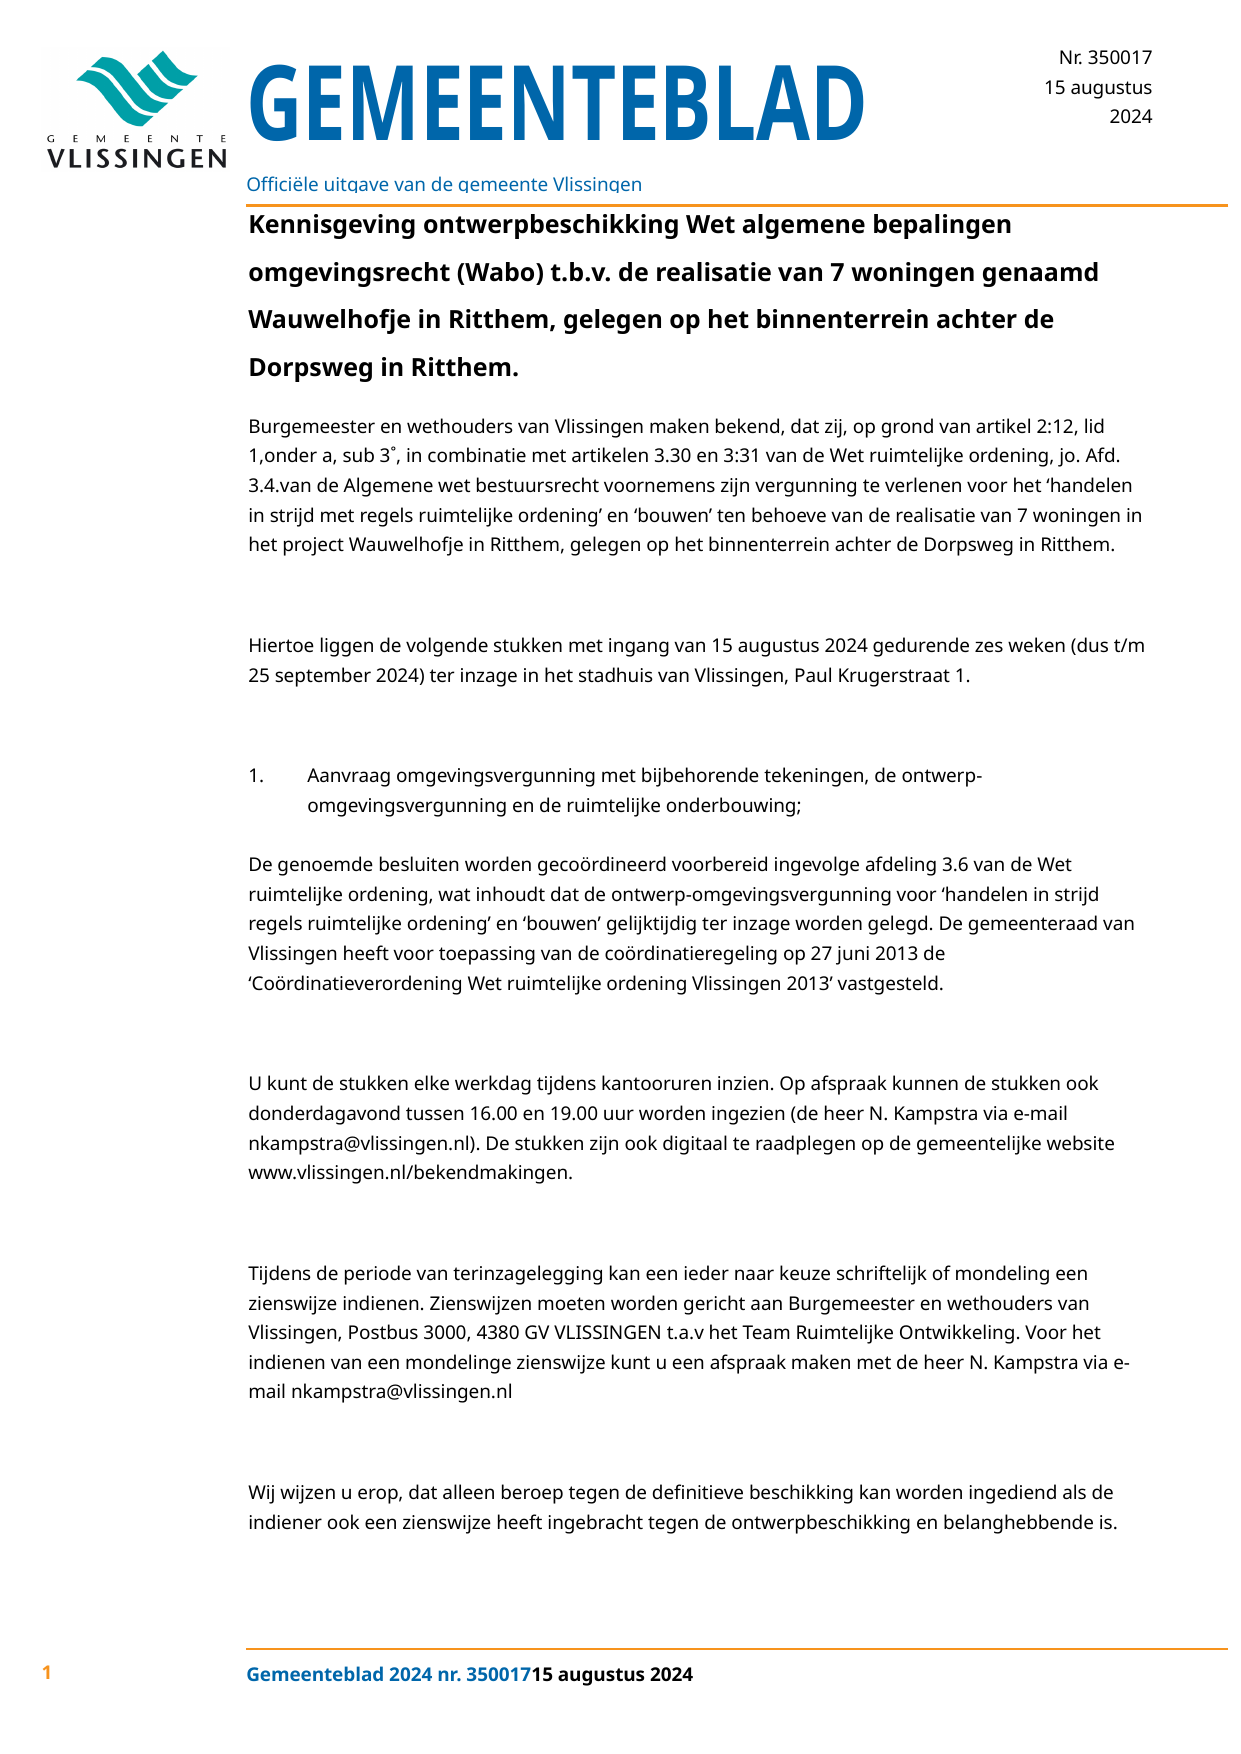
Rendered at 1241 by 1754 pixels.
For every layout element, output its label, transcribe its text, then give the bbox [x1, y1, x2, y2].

text Kennisgeving ontwerpbeschikking Wet algemene bepalingen omgevingsrecht (Wabo) t.b.v. de realisatie van 7 woningen genaamd Wauwelhofje in Ritthem, gelegen op het binnenterrein achter de Dorpsweg in Ritthem. [248, 207, 1152, 384]
text Burgemeester en wethouders van Vlissingen maken bekend, dat zij, op grond van artikel 2:12, lid 1,onder a, sub 3˚, in combinatie met artikelen 3.30 en 3:31 van de Wet ruimtelijke ordening, jo. Afd. 3.4.van de Algemene wet bestuursrecht voornemens zijn vergunning te verlenen voor het ‘handelen in strijd met regels ruimtelijke ordening’ en ‘bouwen’ ten behoeve van de realisatie van 7 woningen in het project Wauwelhofje in Ritthem, gelegen op het binnenterrein achter de Dorpsweg in Ritthem. [248, 413, 1152, 557]
text Tijdens de periode van terinzagelegging kan een ieder naar keuze schriftelijk of mondeling een zienswijze indienen. Zienswijzen moeten worden gericht aan Burgemeester en wethouders van Vlissingen, Postbus 3000, 4380 GV VLISSINGEN t.a.v het Team Ruimtelijke Ontwikkeling. Voor het indienen van een mondelinge zienswijze kunt u een afspraak maken met de heer N. Kampstra via e-mail nkampstra@vlissingen.nl [248, 1260, 1152, 1404]
text Wij wijzen u erop, dat alleen beroep tegen de definitieve beschikking kan worden ingediend als de indiener ook een zienswijze heeft ingebracht tegen de ontwerpbeschikking en belanghebbende is. [248, 1479, 1152, 1535]
picture [41, 47, 231, 172]
text De genoemde besluiten worden gecoördineerd voorbereid ingevolge afdeling 3.6 van de Wet ruimtelijke ordening, wat inhoudt dat de ontwerp-omgevingsvergunning voor ‘handelen in strijd regels ruimtelijke ordening’ en ‘bouwen’ gelijktijdig ter inzage worden gelegd. De gemeenteraad van Vlissingen heeft voor toepassing van de coördinatieregeling op 27 juni 2013 de ‘Coördinatieverordening Wet ruimtelijke ordening Vlissingen 2013’ vastgesteld. [248, 851, 1152, 996]
text U kunt de stukken elke werkdag tijdens kantooruren inzien. Op afspraak kunnen de stukken ook donderdagavond tussen 16.00 en 19.00 uur worden ingezien (de heer N. Kampstra via e-mail nkampstra@vlissingen.nl). De stukken zijn ook digitaal te raadplegen op de gemeentelijke website www.vlissingen.nl/bekendmakingen. [248, 1071, 1152, 1185]
list Aanvraag omgevingsvergunning met bijbehorende tekeningen, de ontwerp-omgevingsvergunning en de ruimtelijke onderbouwing; [248, 763, 1152, 818]
text Hiertoe liggen de volgende stukken met ingang van 15 augustus 2024 gedurende zes weken (dus t/m 25 september 2024) ter inzage in het stadhuis van Vlissingen, Paul Krugerstraat 1. [248, 632, 1152, 688]
